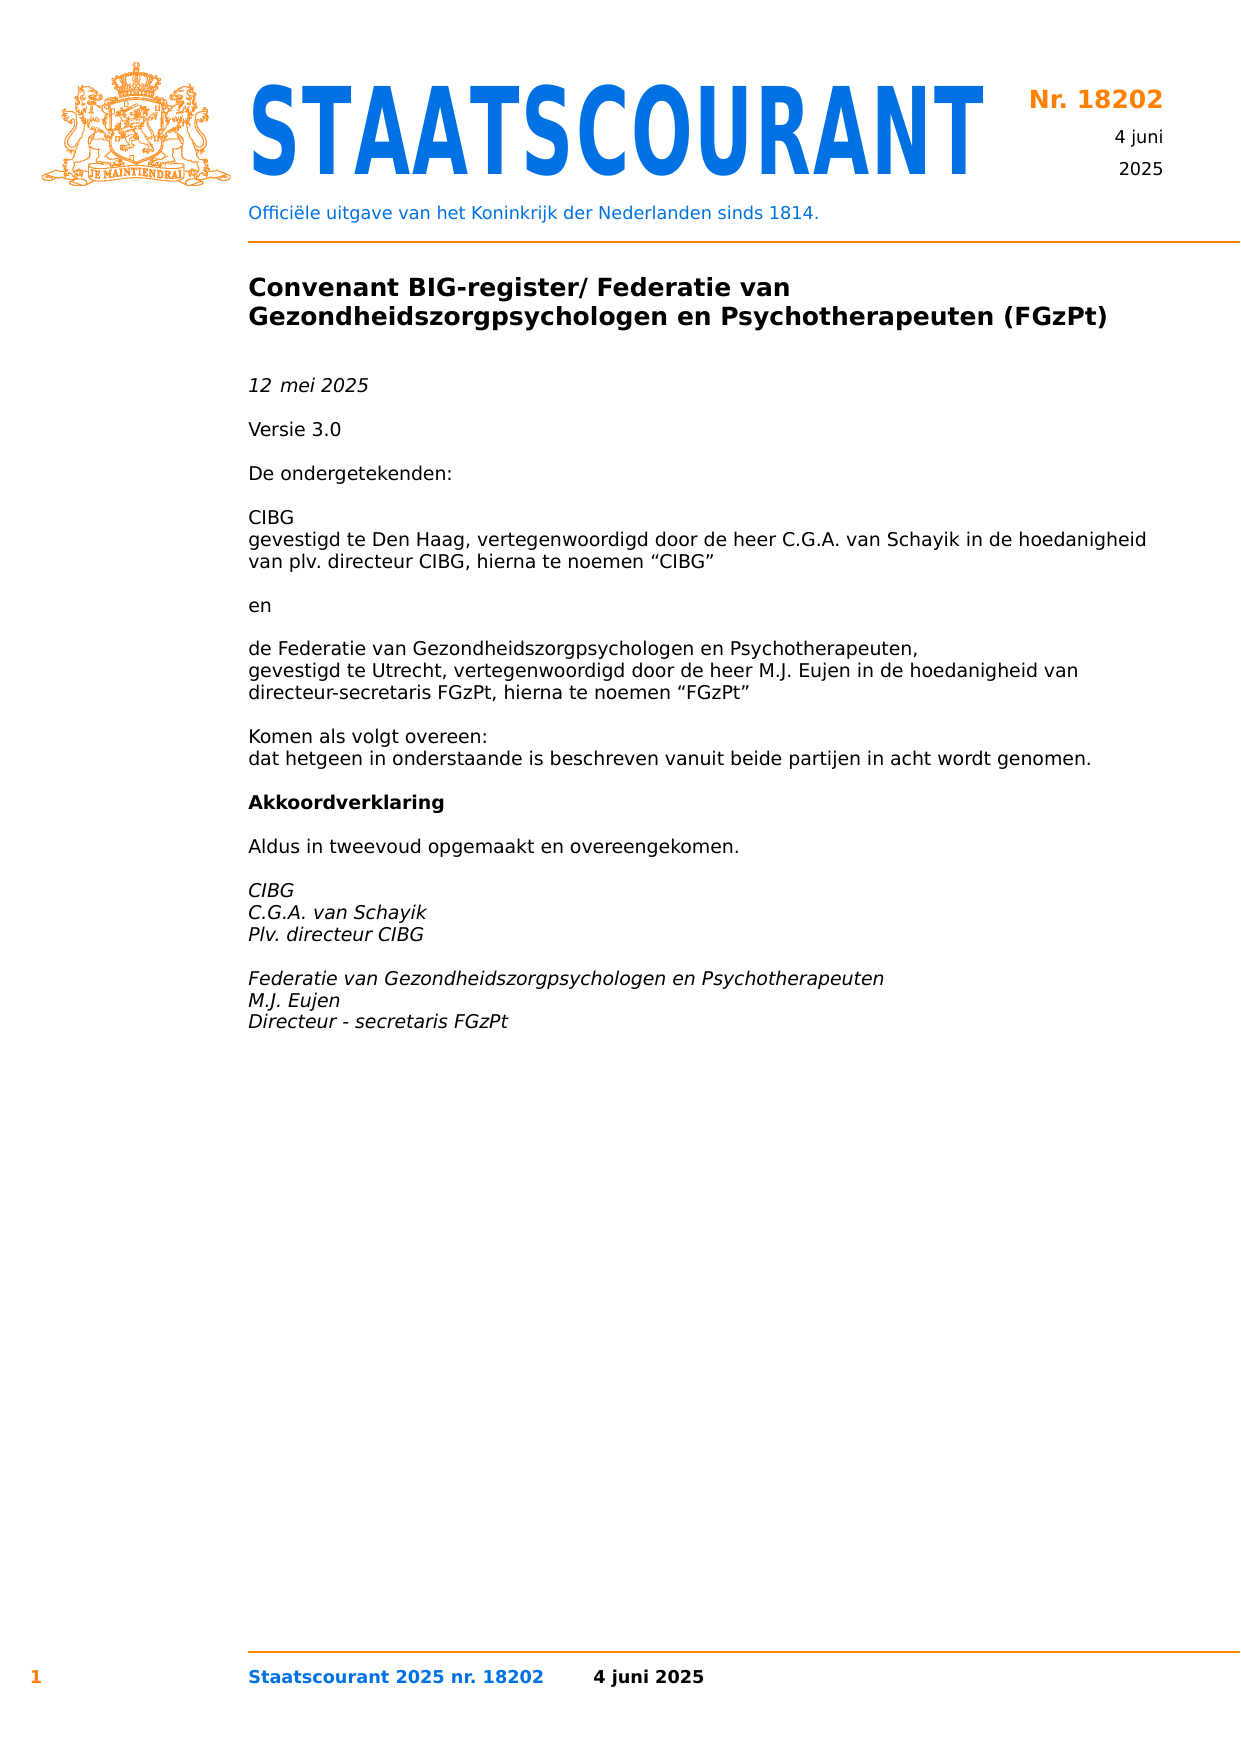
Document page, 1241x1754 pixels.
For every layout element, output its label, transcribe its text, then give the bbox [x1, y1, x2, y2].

text gevestigd te Den Haag, vertegenwoordigd door de heer C.G.A. van Schayik in de hoedanigheid van plv. directeur CIBG, hierna te noemen “CIBG” [248, 529, 1163, 573]
picture [41, 62, 231, 186]
text Komen als volgt overeen: [248, 726, 1163, 748]
table_header [25, 62, 248, 241]
text CIBG [248, 507, 1163, 529]
text dat hetgeen in onderstaande is beschreven vanuit beide partijen in acht wordt genomen. [248, 748, 1163, 770]
text Aldus in tweevoud opgemaakt en overeengekomen. [248, 836, 1163, 858]
text Versie 3.0 [248, 419, 1163, 441]
subtitle Convenant BIG-register/ Federatie van Gezondheidszorgpsychologen en Psychotherapeuten (FGzPt) [248, 273, 1163, 331]
text CIBG C.G.A. van Schayik Plv. directeur CIBG [248, 880, 1163, 946]
text de Federatie van Gezondheidszorgpsychologen en Psychotherapeuten, [248, 638, 1163, 660]
text De ondergetekenden: [248, 463, 1163, 485]
text 12 mei 2025 [248, 375, 1163, 397]
text Federatie van Gezondheidszorgpsychologen en Psychotherapeuten M.J. Eujen Directeur - secretaris FGzPt [248, 967, 1163, 1033]
table_cell 2025 [998, 153, 1240, 203]
table_header Nr. 18202 [998, 62, 1240, 121]
table_header STAATSCOURANT [248, 62, 998, 203]
text gevestigd te Utrecht, vertegenwoordigd door de heer M.J. Eujen in de hoedanigheid van directeur-secretaris FGzPt, hierna te noemen “FGzPt” [248, 660, 1163, 704]
text Akkoordverklaring [248, 792, 1163, 814]
text en [248, 594, 1163, 616]
table_cell Officiële uitgave van het Koninkrijk der Nederlanden sinds 1814. [248, 203, 1240, 241]
table_cell 4 juni [998, 121, 1240, 153]
